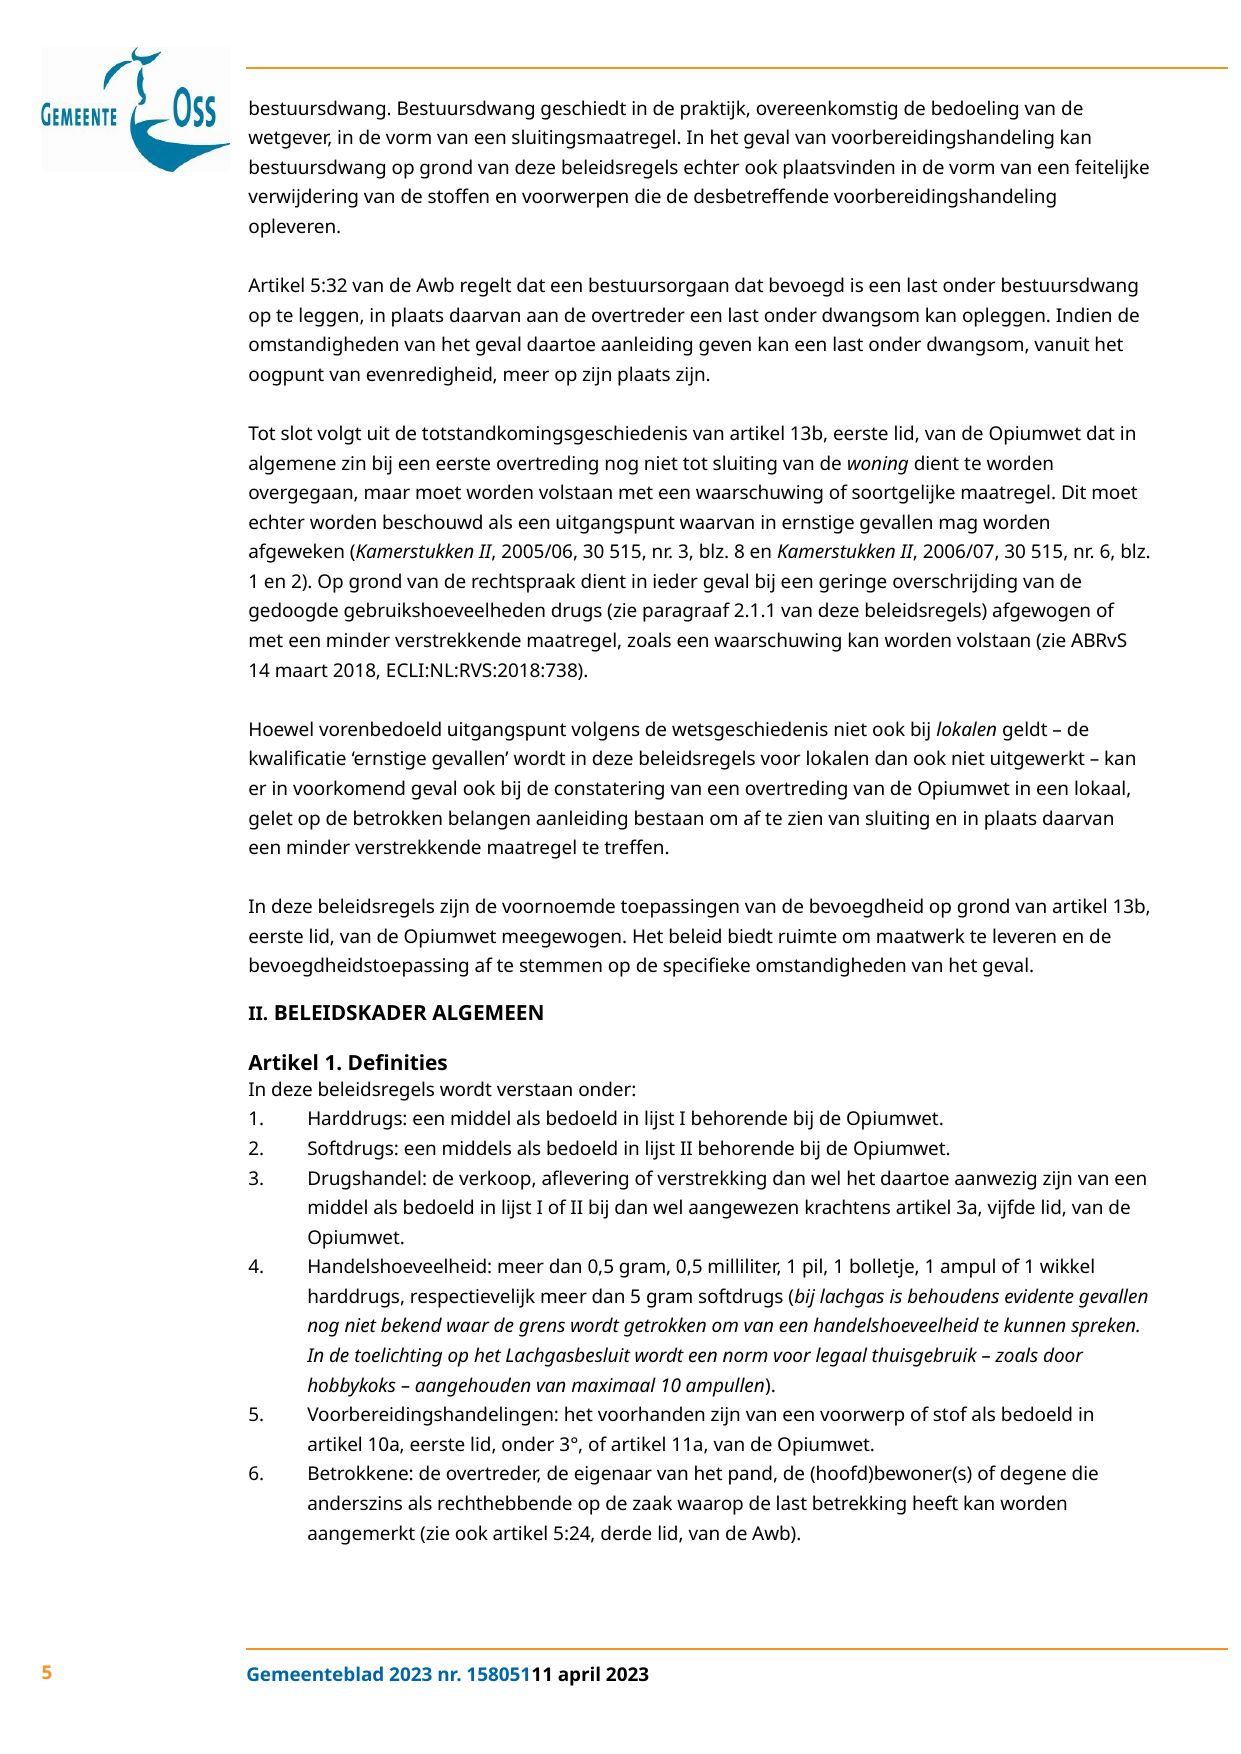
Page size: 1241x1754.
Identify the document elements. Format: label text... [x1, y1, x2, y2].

text II. BELEIDSKADER ALGEMEEN [248, 998, 1152, 1027]
text Artikel 5:32 van de Awb regelt dat een bestuursorgaan dat bevoegd is een last onder bestuursdwang op te leggen, in plaats daarvan aan de overtreder een last onder dwangsom kan opleggen. Indien de omstandigheden van het geval daartoe aanleiding geven kan een last onder dwangsom, vanuit het oogpunt van evenredigheid, meer op zijn plaats zijn. [248, 272, 1152, 387]
list Betrokkene: de overtreder, de eigenaar van het pand, de (hoofd)bewoner(s) of degene die anderszins als rechthebbende op de zaak waarop de last betrekking heeft kan worden aangemerkt (zie ook artikel 5:24, derde lid, van de Awb). [248, 1461, 1152, 1546]
text In deze beleidsregels zijn de voornoemde toepassingen van de bevoegdheid op grond van artikel 13b, eerste lid, van de Opiumwet meegewogen. Het beleid biedt ruimte om maatwerk te leveren en de bevoegdheidstoepassing af te stemmen op de specifieke omstandigheden van het geval. [248, 893, 1152, 978]
text Tot slot volgt uit de totstandkomingsgeschiedenis van artikel 13b, eerste lid, van de Opiumwet dat in algemene zin bij een eerste overtreding nog niet tot sluiting van de woning dient te worden overgegaan, maar moet worden volstaan met een waarschuwing of soortgelijke maatregel. Dit moet echter worden beschouwd als een uitgangspunt waarvan in ernstige gevallen mag worden afgeweken (Kamerstukken II, 2005/06, 30 515, nr. 3, blz. 8 en Kamerstukken II, 2006/07, 30 515, nr. 6, blz. 1 en 2). Op grond van de rechtspraak dient in ieder geval bij een geringe overschrijding van de gedoogde gebruikshoeveelheden drugs (zie paragraaf 2.1.1 van deze beleidsregels) afgewogen of met een minder verstrekkende maatregel, zoals een waarschuwing kan worden volstaan (zie ABRvS 14 maart 2018, ECLI:NL:RVS:2018:738). [248, 420, 1152, 683]
text Hoewel vorenbedoeld uitgangspunt volgens de wetsgeschiedenis niet ook bij lokalen geldt – de kwalificatie ‘ernstige gevallen’ wordt in deze beleidsregels voor lokalen dan ook niet uitgewerkt – kan er in voorkomend geval ook bij de constatering van een overtreding van de Opiumwet in een lokaal, gelet op de betrokken belangen aanleiding bestaan om af te zien van sluiting en in plaats daarvan een minder verstrekkende maatregel te treffen. [248, 716, 1152, 860]
text bestuursdwang. Bestuursdwang geschiedt in de praktijk, overeenkomstig de bedoeling van de wetgever, in de vorm van een sluitingsmaatregel. In het geval van voorbereidingshandeling kan bestuursdwang op grond van deze beleidsregels echter ook plaatsvinden in de vorm van een feitelijke verwijdering van de stoffen en voorwerpen die de desbetreffende voorbereidingshandeling opleveren. [248, 95, 1152, 239]
picture [41, 47, 231, 172]
text In deze beleidsregels wordt verstaan onder: [248, 1076, 1152, 1102]
list Drugshandel: de verkoop, aflevering of verstrekking dan wel het daartoe aanwezig zijn van een middel als bedoeld in lijst I of II bij dan wel aangewezen krachtens artikel 3a, vijfde lid, van de Opiumwet. [248, 1165, 1152, 1250]
list Softdrugs: een middels als bedoeld in lijst II behorende bij de Opiumwet. [248, 1135, 1152, 1161]
list Voorbereidingshandelingen: het voorhanden zijn van een voorwerp of stof als bedoeld in artikel 10a, eerste lid, onder 3°, of artikel 11a, van de Opiumwet. [248, 1401, 1152, 1457]
text Artikel 1. Definities [248, 1048, 1152, 1076]
list Handelshoeveelheid: meer dan 0,5 gram, 0,5 milliliter, 1 pil, 1 bolletje, 1 ampul of 1 wikkel harddrugs, respectievelijk meer dan 5 gram softdrugs (bij lachgas is behoudens evidente gevallen nog niet bekend waar de grens wordt getrokken om van een handelshoeveelheid te kunnen spreken. In de toelichting op het Lachgasbesluit wordt een norm voor legaal thuisgebruik – zoals door hobbykoks – aangehouden van maximaal 10 ampullen). [248, 1253, 1152, 1398]
list Harddrugs: een middel als bedoeld in lijst I behorende bij de Opiumwet. [248, 1106, 1152, 1131]
